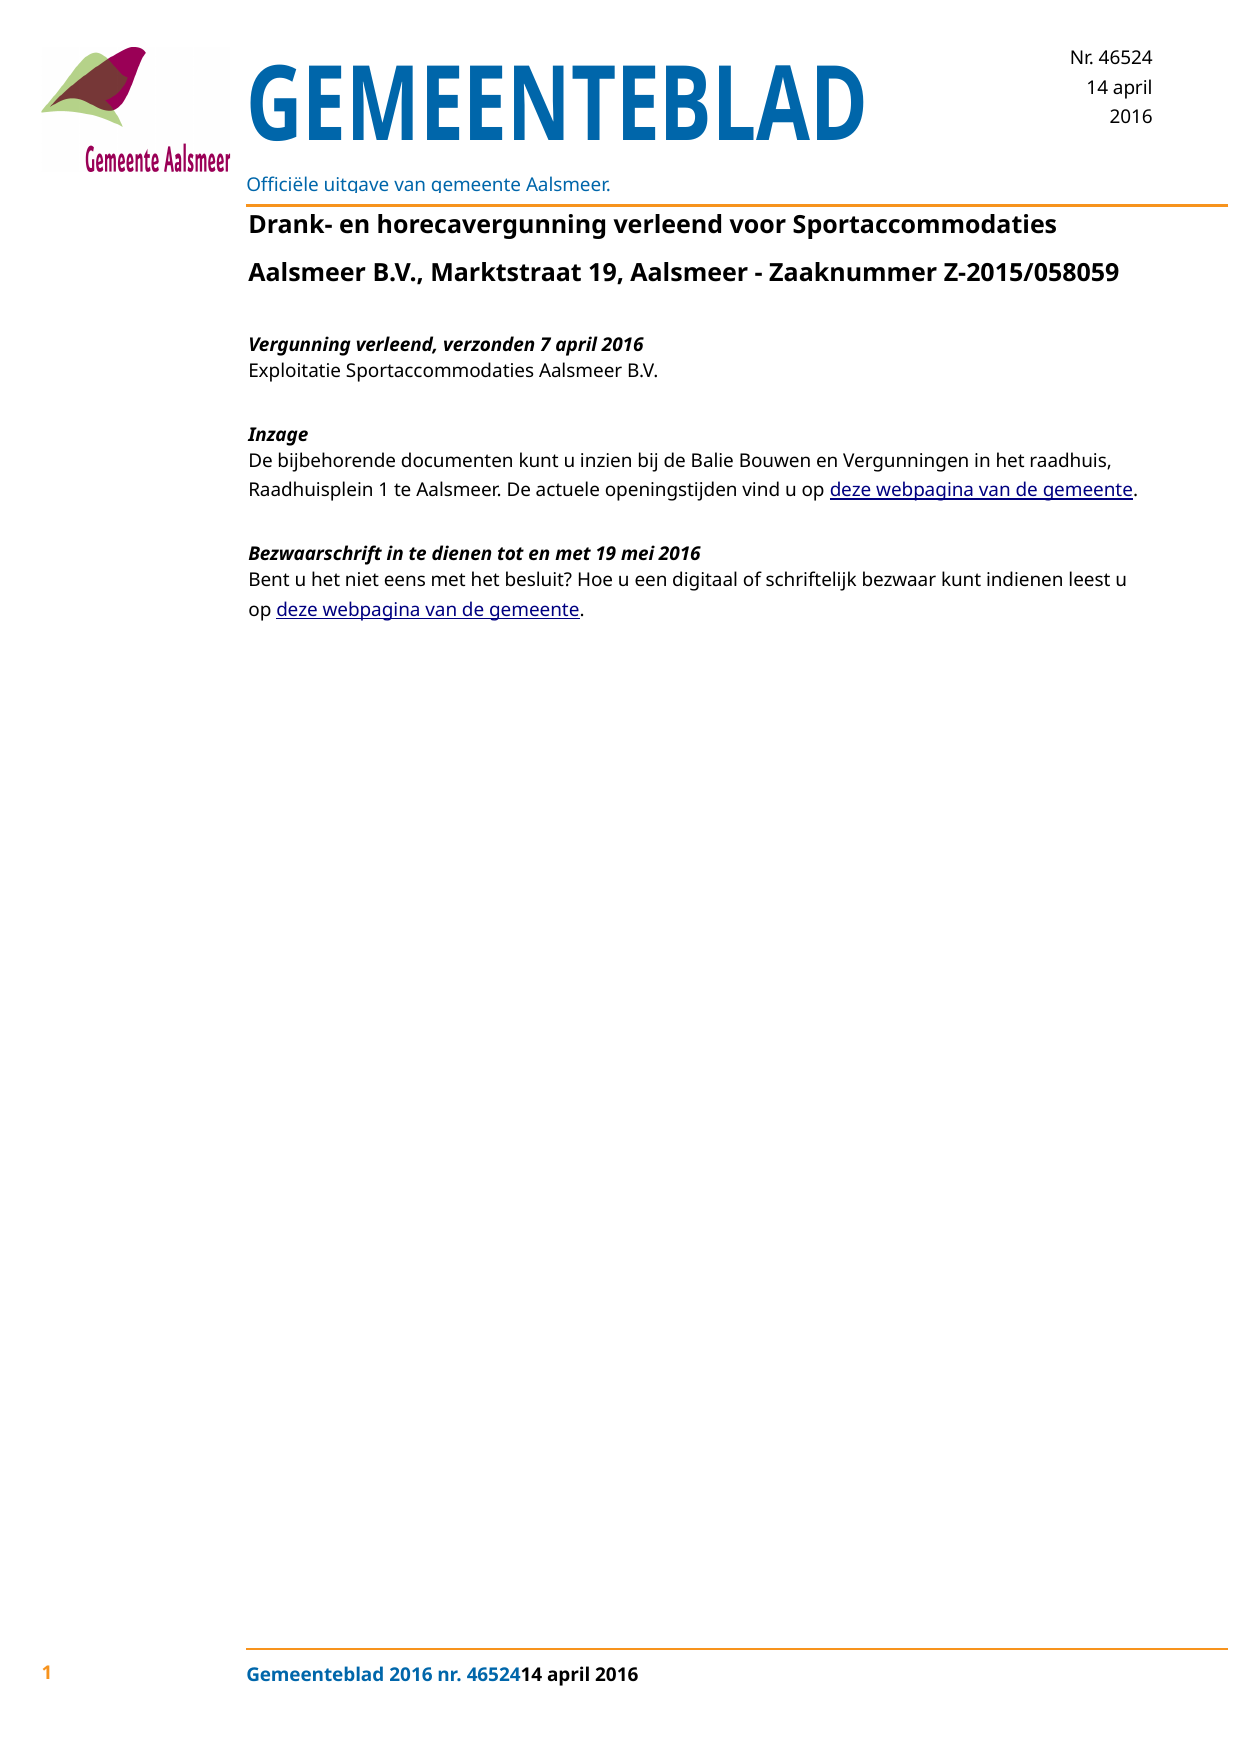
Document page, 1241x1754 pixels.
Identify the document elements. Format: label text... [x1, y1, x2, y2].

text Bent u het niet eens met het besluit? Hoe u een digitaal of schriftelijk bezwaar kunt indienen leest u op deze webpagina van de gemeente. [248, 566, 1152, 621]
text De bijbehorende documenten kunt u inzien bij de Balie Bouwen en Vergunningen in het raadhuis, Raadhuisplein 1 te Aalsmeer. De actuele openingstijden vind u op deze webpagina van de gemeente. [248, 447, 1152, 502]
text Inzage [248, 421, 1152, 447]
picture [41, 47, 231, 172]
text Bezwaarschrift in te dienen tot en met 19 mei 2016 [248, 540, 1152, 566]
text Vergunning verleend, verzonden 7 april 2016 [248, 331, 1152, 357]
text Drank- en horecavergunning verleend voor Sportaccommodaties Aalsmeer B.V., Marktstraat 19, Aalsmeer - Zaaknummer Z-2015/058059 [248, 207, 1152, 288]
text Exploitatie Sportaccommodaties Aalsmeer B.V. [248, 357, 1152, 383]
